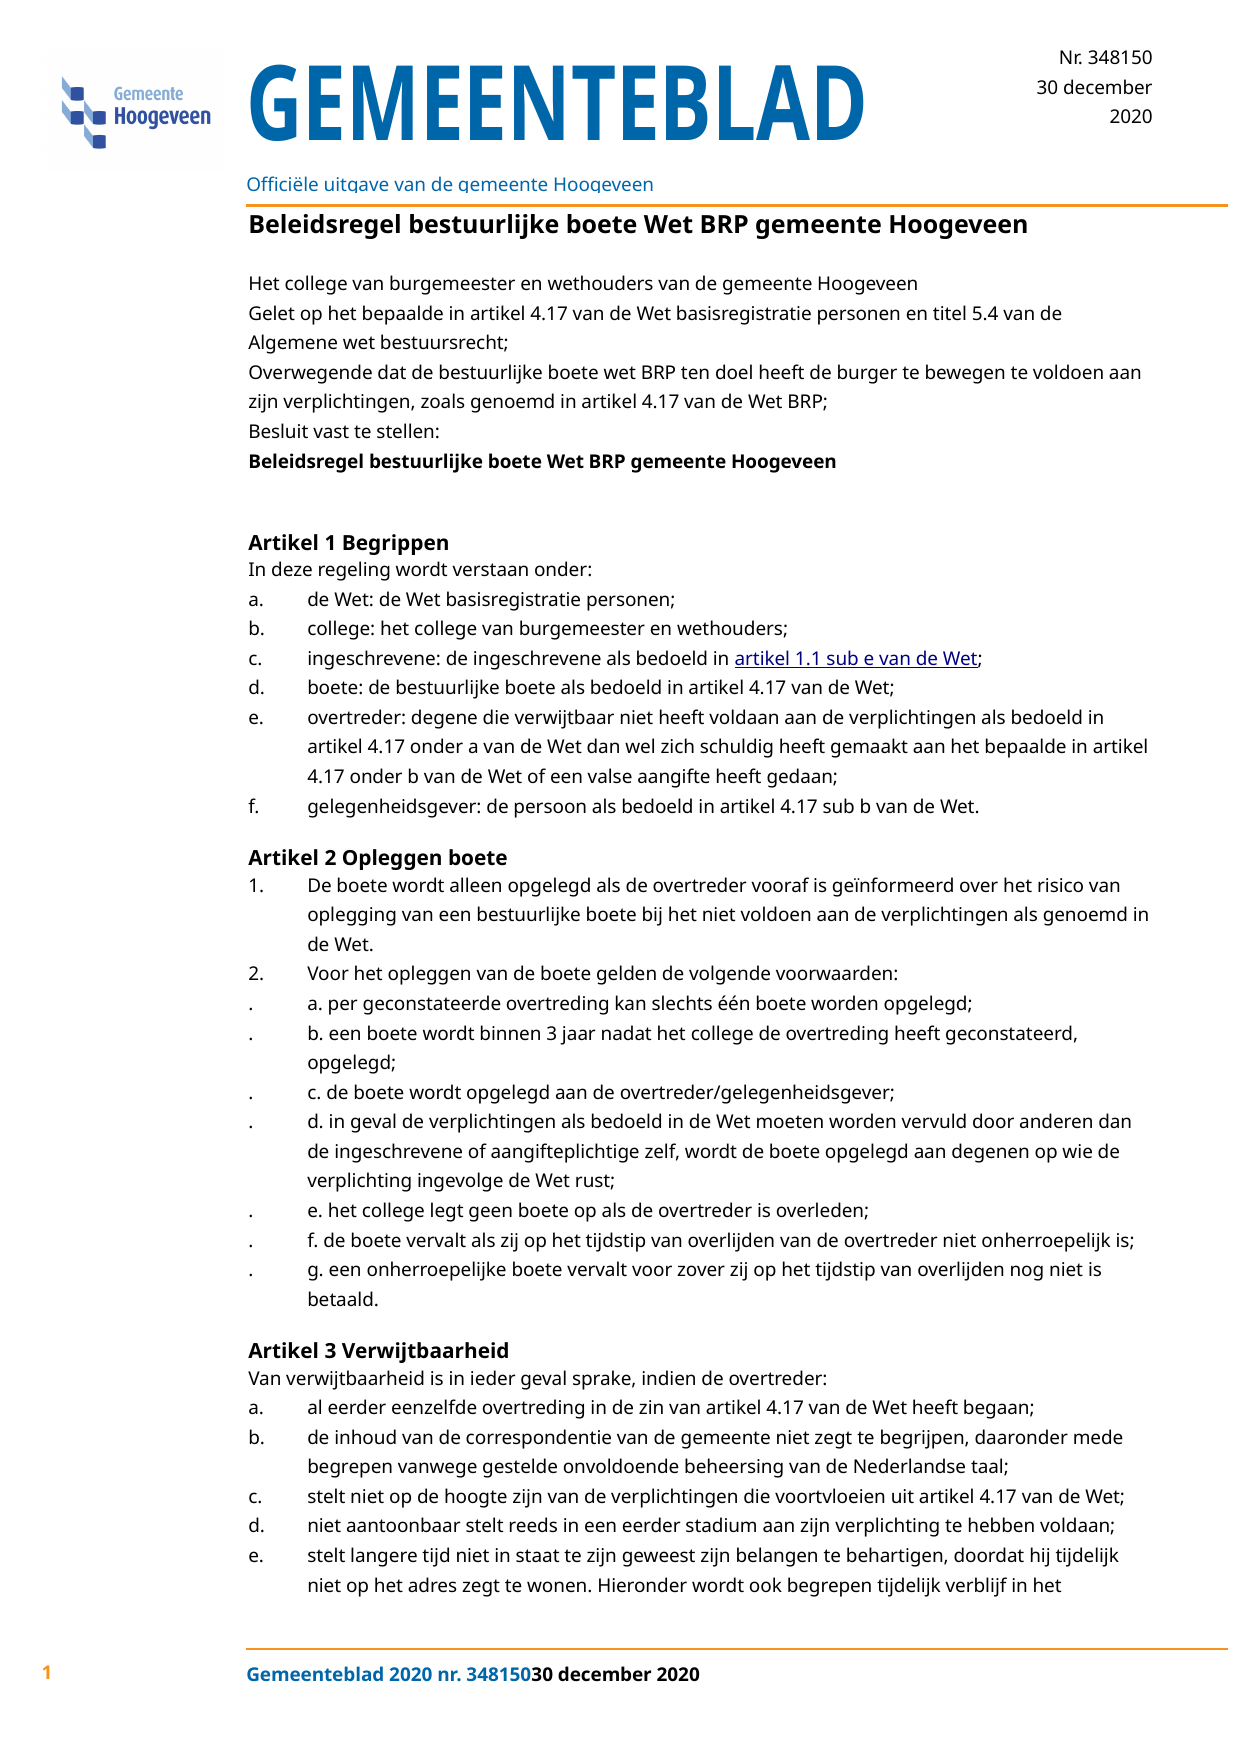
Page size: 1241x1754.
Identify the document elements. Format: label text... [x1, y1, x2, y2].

list stelt niet op de hoogte zijn van de verplichtingen die voortvloeien uit artikel 4.17 van de Wet; [248, 1483, 1152, 1509]
text Artikel 1 Begrippen [248, 528, 1152, 556]
list de Wet: de Wet basisregistratie personen; [248, 586, 1152, 612]
list niet aantoonbaar stelt reeds in een eerder stadium aan zijn verplichting te hebben voldaan; [248, 1513, 1152, 1538]
list overtreder: degene die verwijtbaar niet heeft voldaan aan de verplichtingen als bedoeld in artikel 4.17 onder a van de Wet dan wel zich schuldig heeft gemaakt aan het bepaalde in artikel 4.17 onder b van de Wet of een valse aangifte heeft gedaan; [248, 704, 1152, 789]
list de inhoud van de correspondentie van de gemeente niet zegt te begrijpen, daaronder mede begrepen vanwege gestelde onvoldoende beheersing van de Nederlandse taal; [248, 1424, 1152, 1479]
text Gelet op het bepaalde in artikel 4.17 van de Wet basisregistratie personen en titel 5.4 van de Algemene wet bestuursrecht; [248, 300, 1152, 355]
list f. de boete vervalt als zij op het tijdstip van overlijden van de overtreder niet onherroepelijk is; [248, 1227, 1152, 1252]
list d. in geval de verplichtingen als bedoeld in de Wet moeten worden vervuld door anderen dan de ingeschrevene of aangifteplichtige zelf, wordt de boete opgelegd aan degenen op wie de verplichting ingevolge de Wet rust; [248, 1108, 1152, 1193]
text Overwegende dat de bestuurlijke boete wet BRP ten doel heeft de burger te bewegen te voldoen aan zijn verplichtingen, zoals genoemd in artikel 4.17 van de Wet BRP; [248, 359, 1152, 414]
text Beleidsregel bestuurlijke boete Wet BRP gemeente Hoogeveen [248, 207, 1152, 241]
picture [41, 47, 231, 172]
list c. de boete wordt opgelegd aan de overtreder/gelegenheidsgever; [248, 1079, 1152, 1104]
text Van verwijtbaarheid is in ieder geval sprake, indien de overtreder: [248, 1365, 1152, 1391]
text Beleidsregel bestuurlijke boete Wet BRP gemeente Hoogeveen [248, 448, 1152, 473]
list Voor het opleggen van de boete gelden de volgende voorwaarden: [248, 961, 1152, 986]
list b. een boete wordt binnen 3 jaar nadat het college de overtreding heeft geconstateerd, opgelegd; [248, 1020, 1152, 1075]
list ingeschrevene: de ingeschrevene als bedoeld in artikel 1.1 sub e van de Wet; [248, 645, 1152, 671]
list De boete wordt alleen opgelegd als de overtreder vooraf is geïnformeerd over het risico van oplegging van een bestuurlijke boete bij het niet voldoen aan de verplichtingen als genoemd in de Wet. [248, 872, 1152, 957]
list stelt langere tijd niet in staat te zijn geweest zijn belangen te behartigen, doordat hij tijdelijk niet op het adres zegt te wonen. Hieronder wordt ook begrepen tijdelijk verblijf in het [248, 1542, 1152, 1598]
list a. per geconstateerde overtreding kan slechts één boete worden opgelegd; [248, 990, 1152, 1016]
text In deze regeling wordt verstaan onder: [248, 556, 1152, 582]
list college: het college van burgemeester en wethouders; [248, 615, 1152, 641]
text Het college van burgemeester en wethouders van de gemeente Hoogeveen [248, 270, 1152, 296]
list g. een onherroepelijke boete vervalt voor zover zij op het tijdstip van overlijden nog niet is betaald. [248, 1256, 1152, 1312]
text Besluit vast te stellen: [248, 418, 1152, 444]
list al eerder eenzelfde overtreding in de zin van artikel 4.17 van de Wet heeft begaan; [248, 1394, 1152, 1420]
list boete: de bestuurlijke boete als bedoeld in artikel 4.17 van de Wet; [248, 674, 1152, 700]
list e. het college legt geen boete op als de overtreder is overleden; [248, 1197, 1152, 1223]
text Artikel 2 Opleggen boete [248, 843, 1152, 872]
list gelegenheidsgever: de persoon als bedoeld in artikel 4.17 sub b van de Wet. [248, 793, 1152, 819]
text Artikel 3 Verwijtbaarheid [248, 1336, 1152, 1365]
